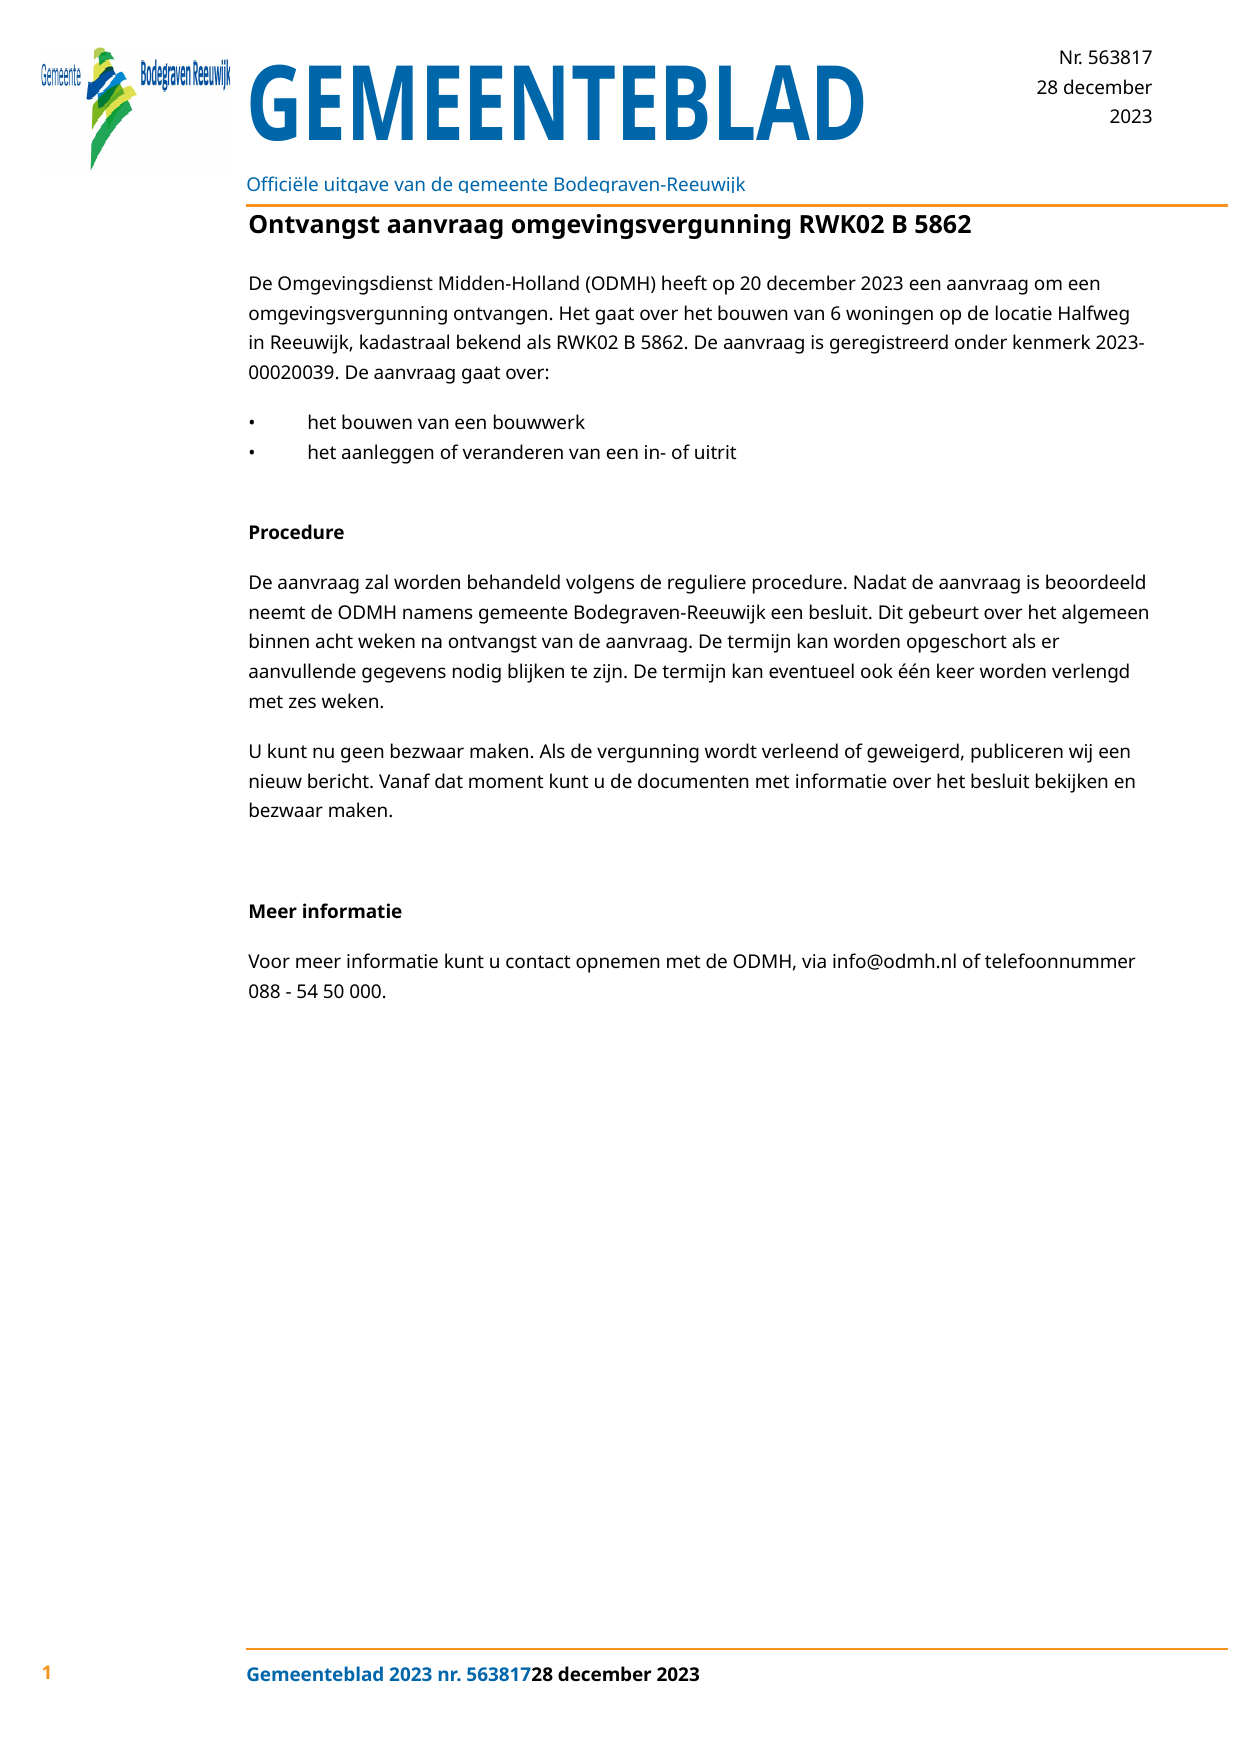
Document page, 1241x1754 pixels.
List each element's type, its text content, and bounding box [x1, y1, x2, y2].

text De aanvraag zal worden behandeld volgens de reguliere procedure. Nadat de aanvraag is beoordeeld neemt de ODMH namens gemeente Bodegraven-Reeuwijk een besluit. Dit gebeurt over het algemeen binnen acht weken na ontvangst van de aanvraag. De termijn kan worden opgeschort als er aanvullende gegevens nodig blijken te zijn. De termijn kan eventueel ook één keer worden verlengd met zes weken. [248, 569, 1152, 713]
text Procedure [248, 519, 1152, 545]
text Voor meer informatie kunt u contact opnemen met de ODMH, via info@odmh.nl of telefoonnummer 088 - 54 50 000. [248, 949, 1152, 1004]
text Meer informatie [248, 898, 1152, 924]
picture [41, 47, 231, 172]
text De Omgevingsdienst Midden-Holland (ODMH) heeft op 20 december 2023 een aanvraag om een omgevingsvergunning ontvangen. Het gaat over het bouwen van 6 woningen op de locatie Halfweg in Reeuwijk, kadastraal bekend als RWK02 B 5862. De aanvraag is geregistreerd onder kenmerk 2023-00020039. De aanvraag gaat over: [248, 270, 1152, 385]
list het bouwen van een bouwwerk [248, 409, 1152, 435]
text Ontvangst aanvraag omgevingsvergunning RWK02 B 5862 [248, 207, 1152, 241]
text U kunt nu geen bezwaar maken. Als de vergunning wordt verleend of geweigerd, publiceren wij een nieuw bericht. Vanaf dat moment kunt u de documenten met informatie over het besluit bekijken en bezwaar maken. [248, 738, 1152, 823]
list het aanleggen of veranderen van een in- of uitrit [248, 439, 1152, 465]
